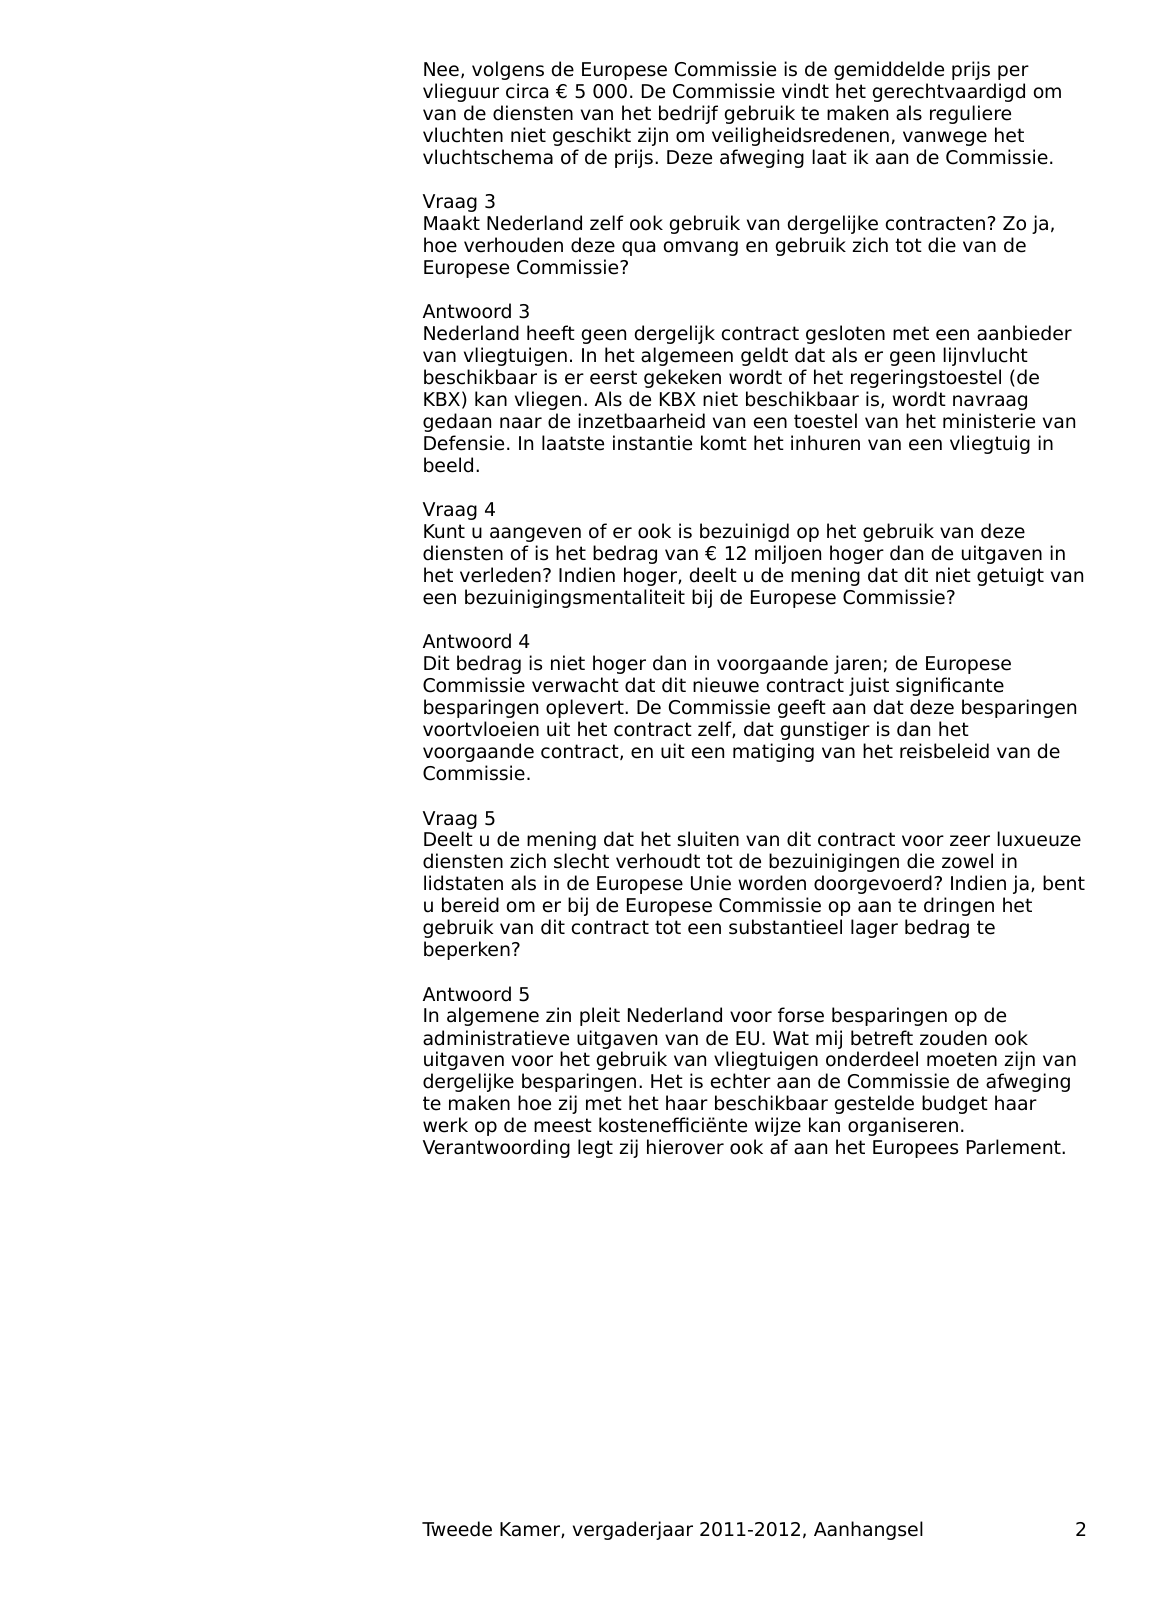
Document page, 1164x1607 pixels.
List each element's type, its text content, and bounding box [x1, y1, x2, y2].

text Maakt Nederland zelf ook gebruik van dergelijke contracten? Zo ja, hoe verhouden deze qua omvang en gebruik zich tot die van de Europese Commissie? [422, 213, 1087, 279]
text Vraag 5 [422, 807, 1087, 829]
text Vraag 3 [422, 191, 1087, 213]
text Nederland heeft geen dergelijk contract gesloten met een aanbieder van vliegtuigen. In het algemeen geldt dat als er geen lijnvlucht beschikbaar is er eerst gekeken wordt of het regeringstoestel (de KBX) kan vliegen. Als de KBX niet beschikbaar is, wordt navraag gedaan naar de inzetbaarheid van een toestel van het ministerie van Defensie. In laatste instantie komt het inhuren van een vliegtuig in beeld. [422, 323, 1087, 477]
text Antwoord 4 [422, 631, 1087, 653]
text In algemene zin pleit Nederland voor forse besparingen op de administratieve uitgaven van de EU. Wat mij betreft zouden ook uitgaven voor het gebruik van vliegtuigen onderdeel moeten zijn van dergelijke besparingen. Het is echter aan de Commissie de afweging te maken hoe zij met het haar beschikbaar gestelde budget haar werk op de meest kostenefficiënte wijze kan organiseren. Verantwoording legt zij hierover ook af aan het Europees Parlement. [422, 1005, 1087, 1159]
text Antwoord 5 [422, 983, 1087, 1005]
text Nee, volgens de Europese Commissie is de gemiddelde prijs per vlieguur circa € 5 000. De Commissie vindt het gerechtvaardigd om van de diensten van het bedrijf gebruik te maken als reguliere vluchten niet geschikt zijn om veiligheidsredenen, vanwege het vluchtschema of de prijs. Deze afweging laat ik aan de Commissie. [422, 59, 1087, 169]
text Dit bedrag is niet hoger dan in voorgaande jaren; de Europese Commissie verwacht dat dit nieuwe contract juist significante besparingen oplevert. De Commissie geeft aan dat deze besparingen voortvloeien uit het contract zelf, dat gunstiger is dan het voorgaande contract, en uit een matiging van het reisbeleid van de Commissie. [422, 653, 1087, 785]
text Antwoord 3 [422, 301, 1087, 323]
text Kunt u aangeven of er ook is bezuinigd op het gebruik van deze diensten of is het bedrag van € 12 miljoen hoger dan de uitgaven in het verleden? Indien hoger, deelt u de mening dat dit niet getuigt van een bezuinigingsmentaliteit bij de Europese Commissie? [422, 521, 1087, 609]
text Vraag 4 [422, 499, 1087, 521]
text Deelt u de mening dat het sluiten van dit contract voor zeer luxueuze diensten zich slecht verhoudt tot de bezuinigingen die zowel in lidstaten als in de Europese Unie worden doorgevoerd? Indien ja, bent u bereid om er bij de Europese Commissie op aan te dringen het gebruik van dit contract tot een substantieel lager bedrag te beperken? [422, 829, 1087, 961]
